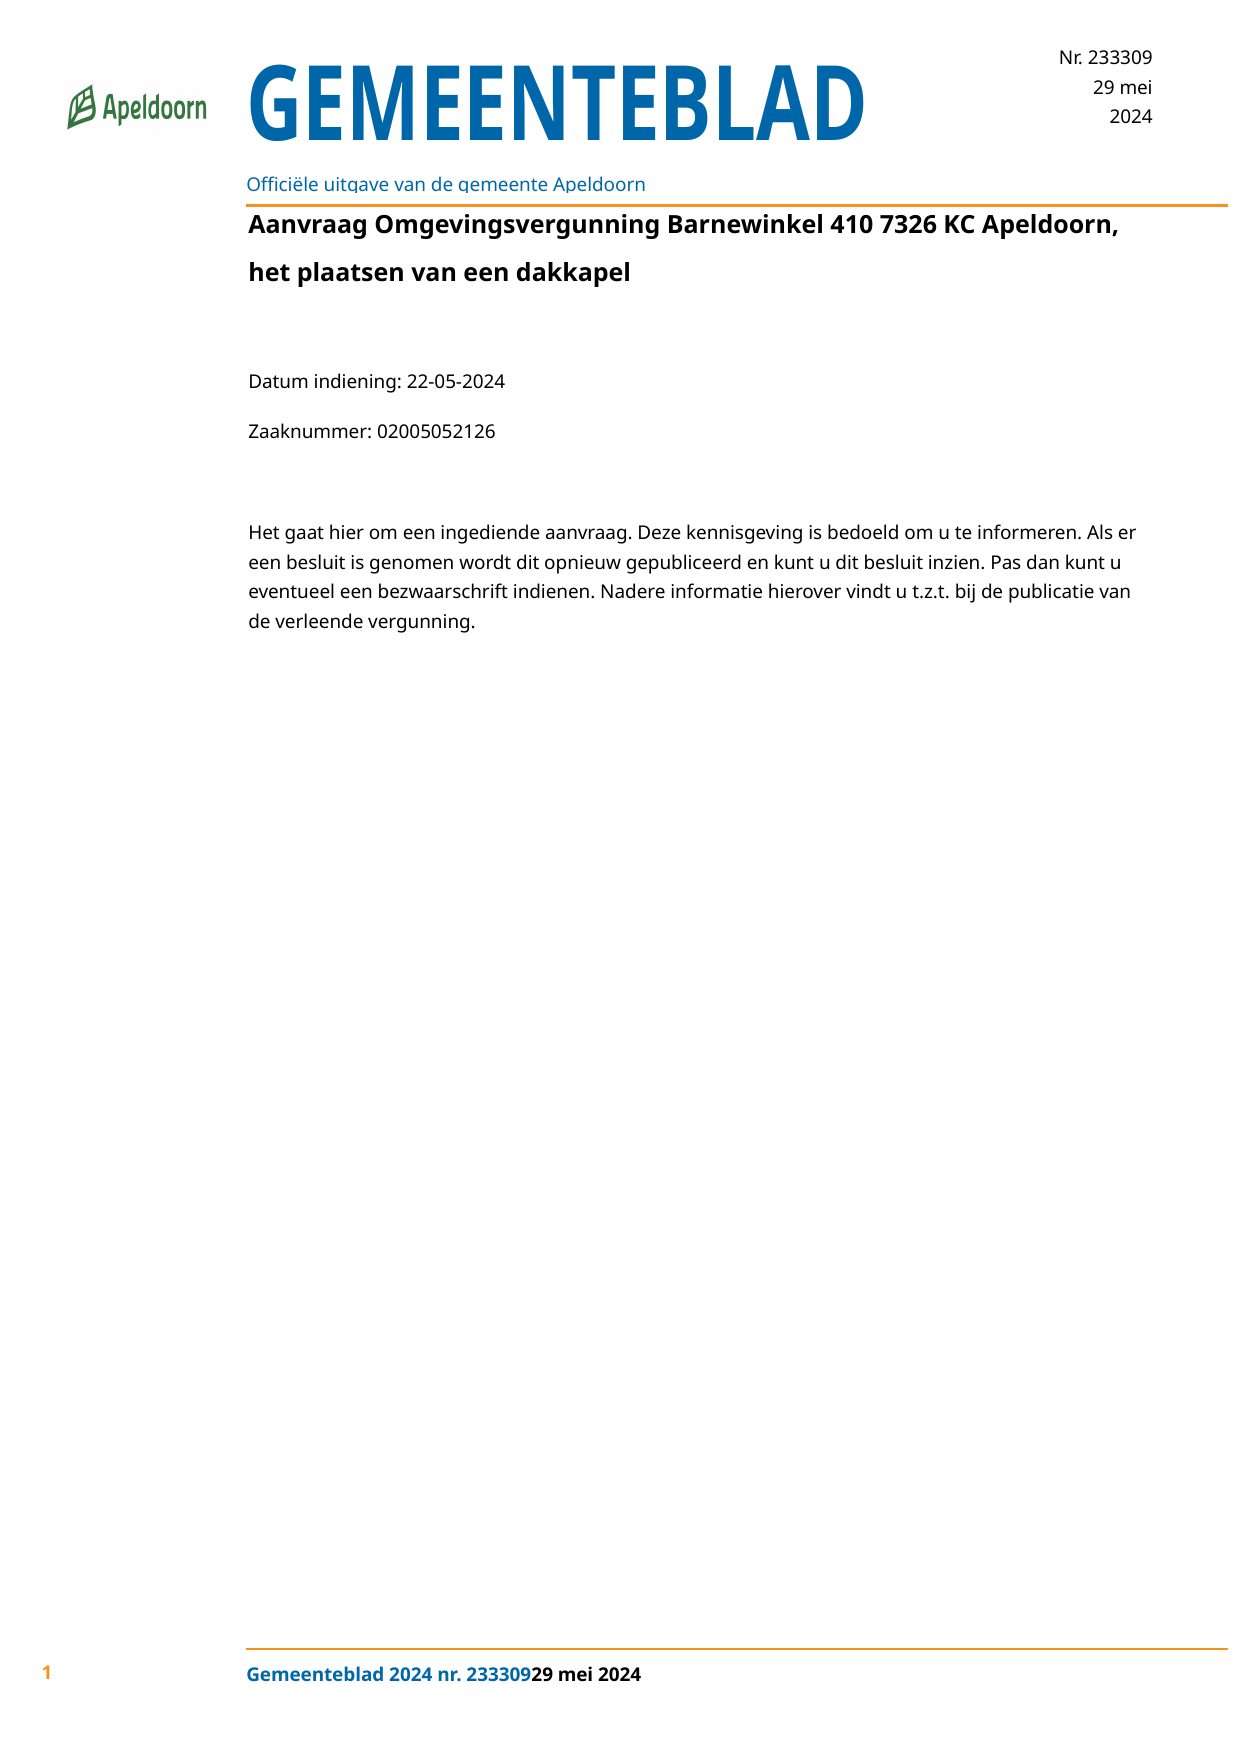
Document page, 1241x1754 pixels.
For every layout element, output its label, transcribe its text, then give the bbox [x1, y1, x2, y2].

text Het gaat hier om een ingediende aanvraag. Deze kennisgeving is bedoeld om u te informeren. Als er een besluit is genomen wordt dit opnieuw gepubliceerd en kunt u dit besluit inzien. Pas dan kunt u eventueel een bezwaarschrift indienen. Nadere informatie hierover vindt u t.z.t. bij de publicatie van de verleende vergunning. [248, 519, 1152, 634]
text Datum indiening: 22-05-2024 [248, 368, 1152, 394]
text Aanvraag Omgevingsvergunning Barnewinkel 410 7326 KC Apeldoorn, het plaatsen van een dakkapel [248, 207, 1152, 288]
picture [41, 47, 231, 172]
text Zaaknummer: 02005052126 [248, 419, 1152, 444]
